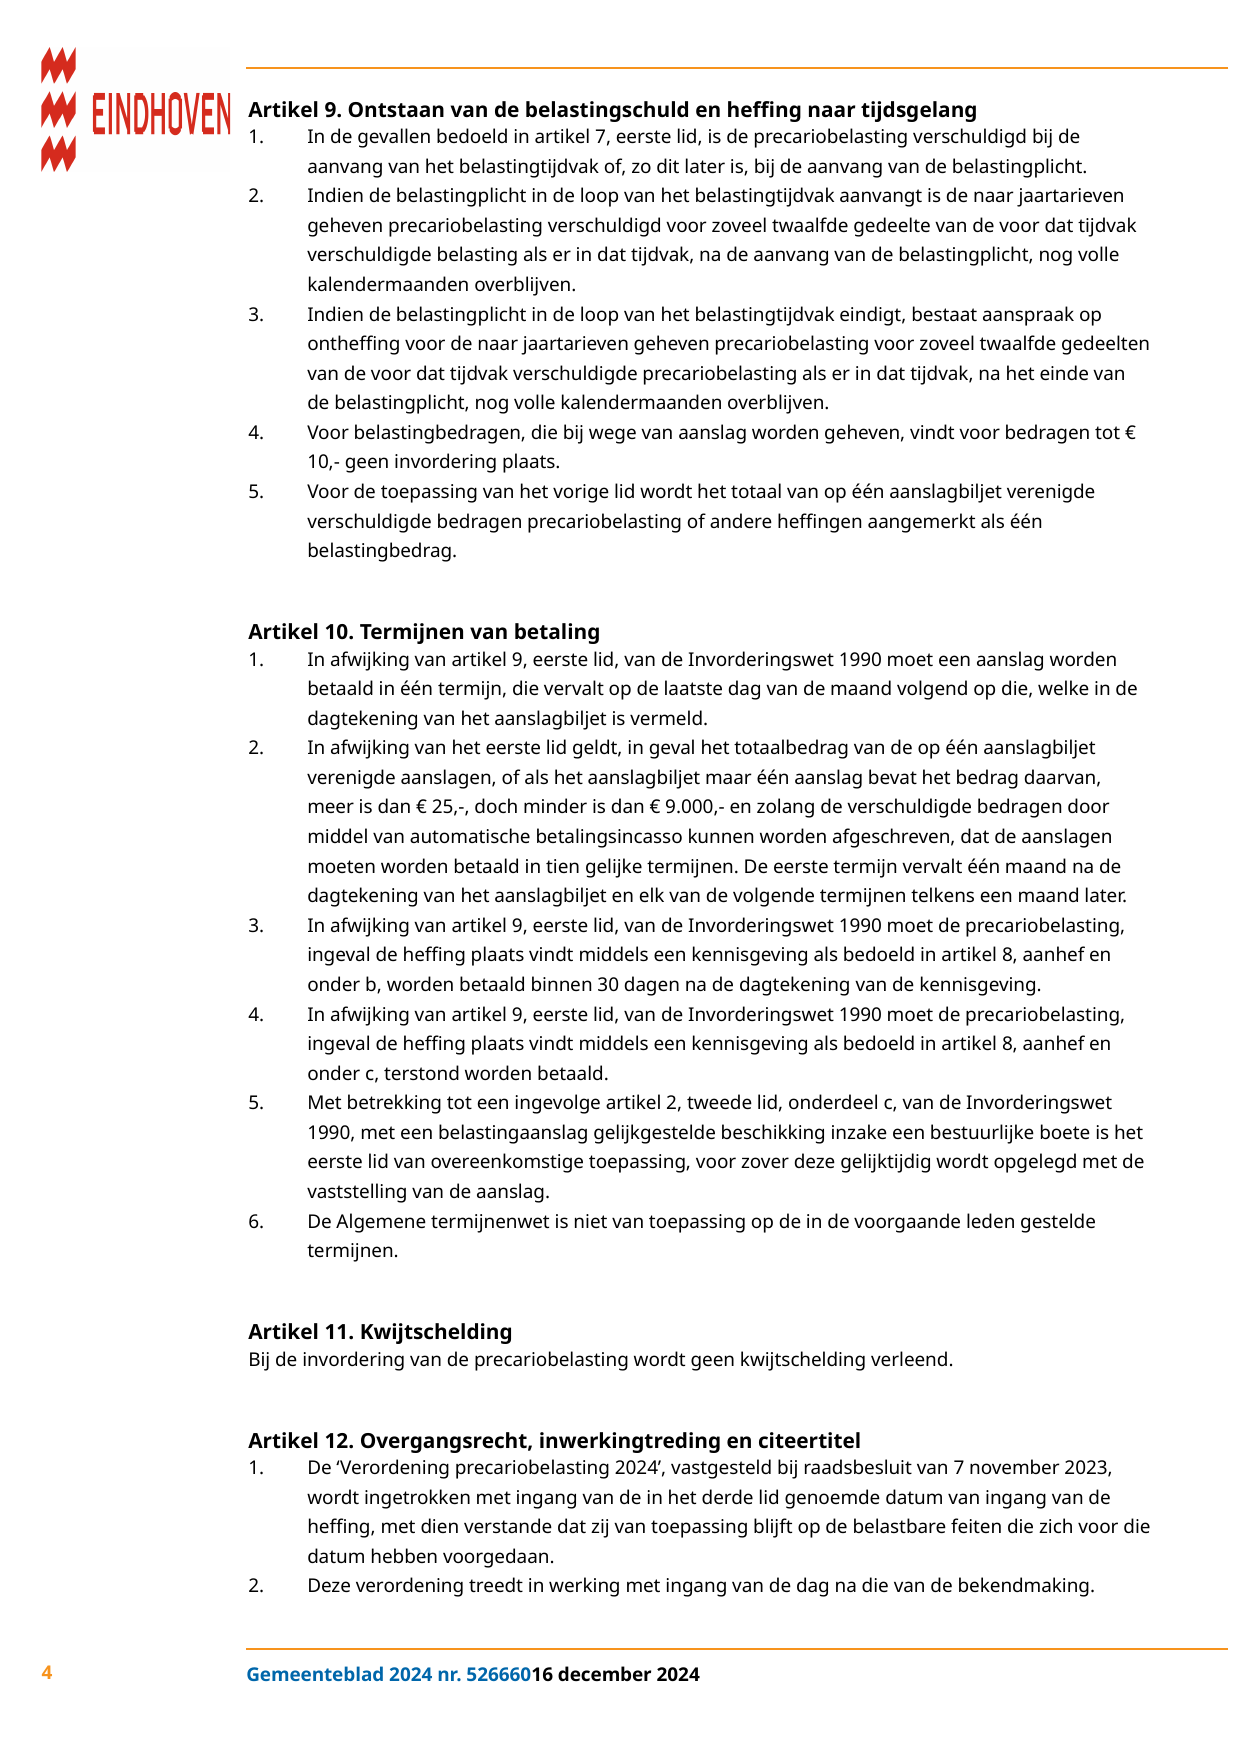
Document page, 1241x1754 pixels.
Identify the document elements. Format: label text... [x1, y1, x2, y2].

text Artikel 9. Ontstaan van de belastingschuld en heffing naar tijdsgelang [248, 95, 1152, 123]
list Deze verordening treedt in werking met ingang van de dag na die van de bekendmaking. [248, 1573, 1152, 1598]
list Voor belastingbedragen, die bij wege van aanslag worden geheven, vindt voor bedragen tot € 10,- geen invordering plaats. [248, 419, 1152, 474]
list In de gevallen bedoeld in artikel 7, eerste lid, is de precariobelasting verschuldigd bij de aanvang van het belastingtijdvak of, zo dit later is, bij de aanvang van de belastingplicht. [248, 123, 1152, 178]
picture [41, 47, 231, 172]
list Voor de toepassing van het vorige lid wordt het totaal van op één aanslagbiljet verenigde verschuldigde bedragen precariobelasting of andere heffingen aangemerkt als één belastingbedrag. [248, 478, 1152, 563]
list In afwijking van artikel 9, eerste lid, van de Invorderingswet 1990 moet de precariobelasting, ingeval de heffing plaats vindt middels een kennisgeving als bedoeld in artikel 8, aanhef en onder b, worden betaald binnen 30 dagen na de dagtekening van de kennisgeving. [248, 912, 1152, 997]
text Artikel 11. Kwijtschelding [248, 1317, 1152, 1346]
text Artikel 12. Overgangsrecht, inwerkingtreding en citeertitel [248, 1426, 1152, 1454]
list Met betrekking tot een ingevolge artikel 2, tweede lid, onderdeel c, van de Invorderingswet 1990, met een belastingaanslag gelijkgestelde beschikking inzake een bestuurlijke boete is het eerste lid van overeenkomstige toepassing, voor zover deze gelijktijdig wordt opgelegd met de vaststelling van de aanslag. [248, 1089, 1152, 1204]
list De Algemene termijnenwet is niet van toepassing op de in de voorgaande leden gestelde termijnen. [248, 1208, 1152, 1263]
text Bij de invordering van de precariobelasting wordt geen kwijtschelding verleend. [248, 1346, 1152, 1372]
list Indien de belastingplicht in de loop van het belastingtijdvak aanvangt is de naar jaartarieven geheven precariobelasting verschuldigd voor zoveel twaalfde gedeelte van de voor dat tijdvak verschuldigde belasting als er in dat tijdvak, na de aanvang van de belastingplicht, nog volle kalendermaanden overblijven. [248, 182, 1152, 297]
list Indien de belastingplicht in de loop van het belastingtijdvak eindigt, bestaat aanspraak op ontheffing voor de naar jaartarieven geheven precariobelasting voor zoveel twaalfde gedeelten van de voor dat tijdvak verschuldigde precariobelasting als er in dat tijdvak, na het einde van de belastingplicht, nog volle kalendermaanden overblijven. [248, 301, 1152, 415]
list In afwijking van artikel 9, eerste lid, van de Invorderingswet 1990 moet een aanslag worden betaald in één termijn, die vervalt op de laatste dag van de maand volgend op die, welke in de dagtekening van het aanslagbiljet is vermeld. [248, 646, 1152, 731]
list De ‘Verordening precariobe­lasting 2024’, vastgesteld bij raadsbesluit van 7 november 2023, wordt ingetrokken met ingang van de in het derde lid genoemde datum van ingang van de heffing, met dien verstande dat zij van toepassing blijft op de belastbare feiten die zich voor die datum hebben voorgedaan. [248, 1454, 1152, 1569]
list In afwijking van het eerste lid geldt, in geval het totaalbedrag van de op één aanslagbiljet verenigde aanslagen, of als het aanslagbiljet maar één aanslag bevat het bedrag daarvan, meer is dan € 25,-, doch minder is dan € 9.000,- en zolang de verschuldigde bedragen door middel van automatische betalingsincasso kunnen worden afgeschreven, dat de aanslagen moeten worden betaald in tien gelijke termijnen. De eerste termijn vervalt één maand na de dagtekening van het aanslagbiljet en elk van de volgende termijnen telkens een maand later. [248, 734, 1152, 908]
text Artikel 10. Termijnen van betaling [248, 617, 1152, 646]
list In afwijking van artikel 9, eerste lid, van de Invorderingswet 1990 moet de precariobelasting, ingeval de heffing plaats vindt middels een kennisgeving als bedoeld in artikel 8, aanhef en onder c, terstond worden betaald. [248, 1001, 1152, 1086]
